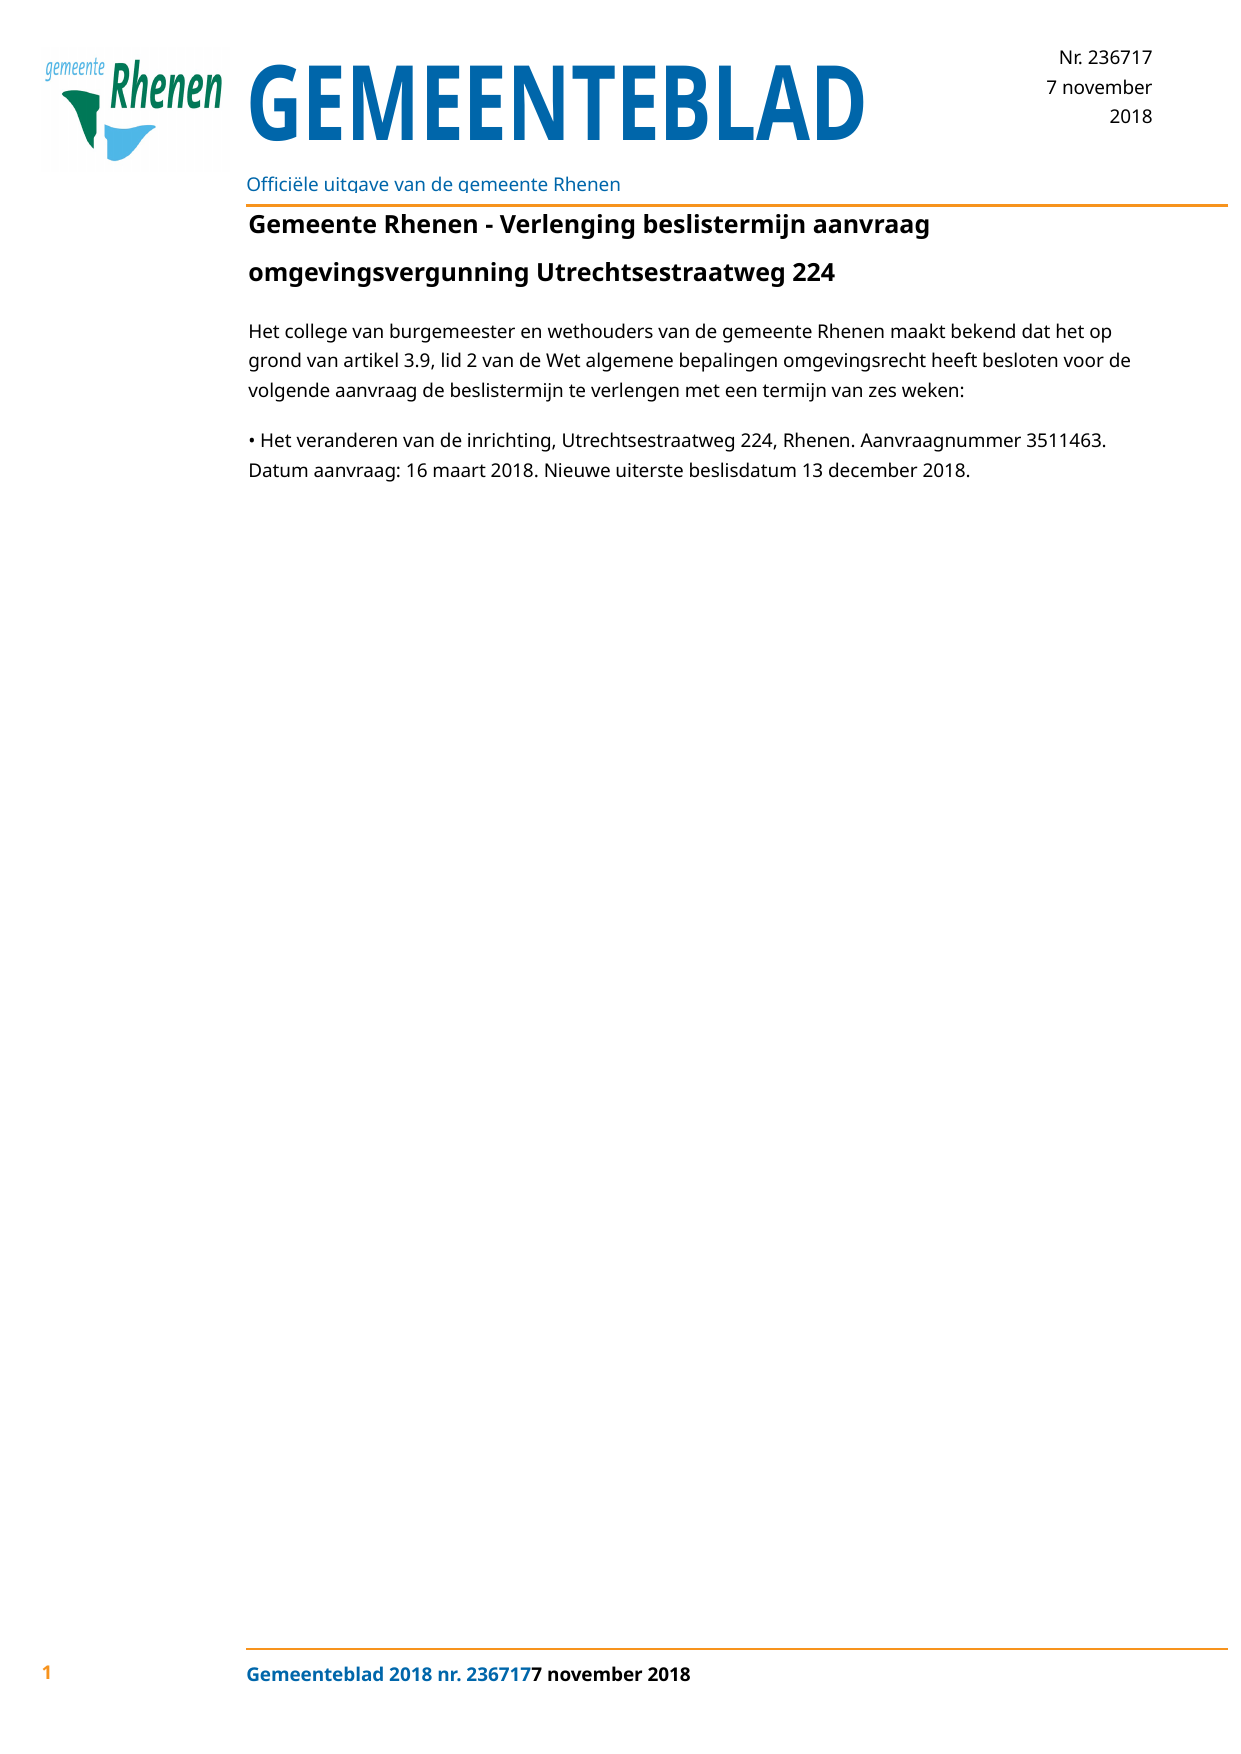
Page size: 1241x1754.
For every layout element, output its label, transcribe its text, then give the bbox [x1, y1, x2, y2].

text Gemeente Rhenen - Verlenging beslistermijn aanvraag omgevingsvergunning Utrechtsestraatweg 224 [248, 207, 1152, 288]
text Het college van burgemeester en wethouders van de gemeente Rhenen maakt bekend dat het op grond van artikel 3.9, lid 2 van de Wet algemene bepalingen omgevingsrecht heeft besloten voor de volgende aanvraag de beslistermijn te verlengen met een termijn van zes weken: [248, 318, 1152, 403]
text • Het veranderen van de inrichting, Utrechtsestraatweg 224, Rhenen. Aanvraagnummer 3511463. Datum aanvraag: 16 maart 2018. Nieuwe uiterste beslisdatum 13 december 2018. [248, 427, 1152, 483]
picture [41, 47, 231, 172]
